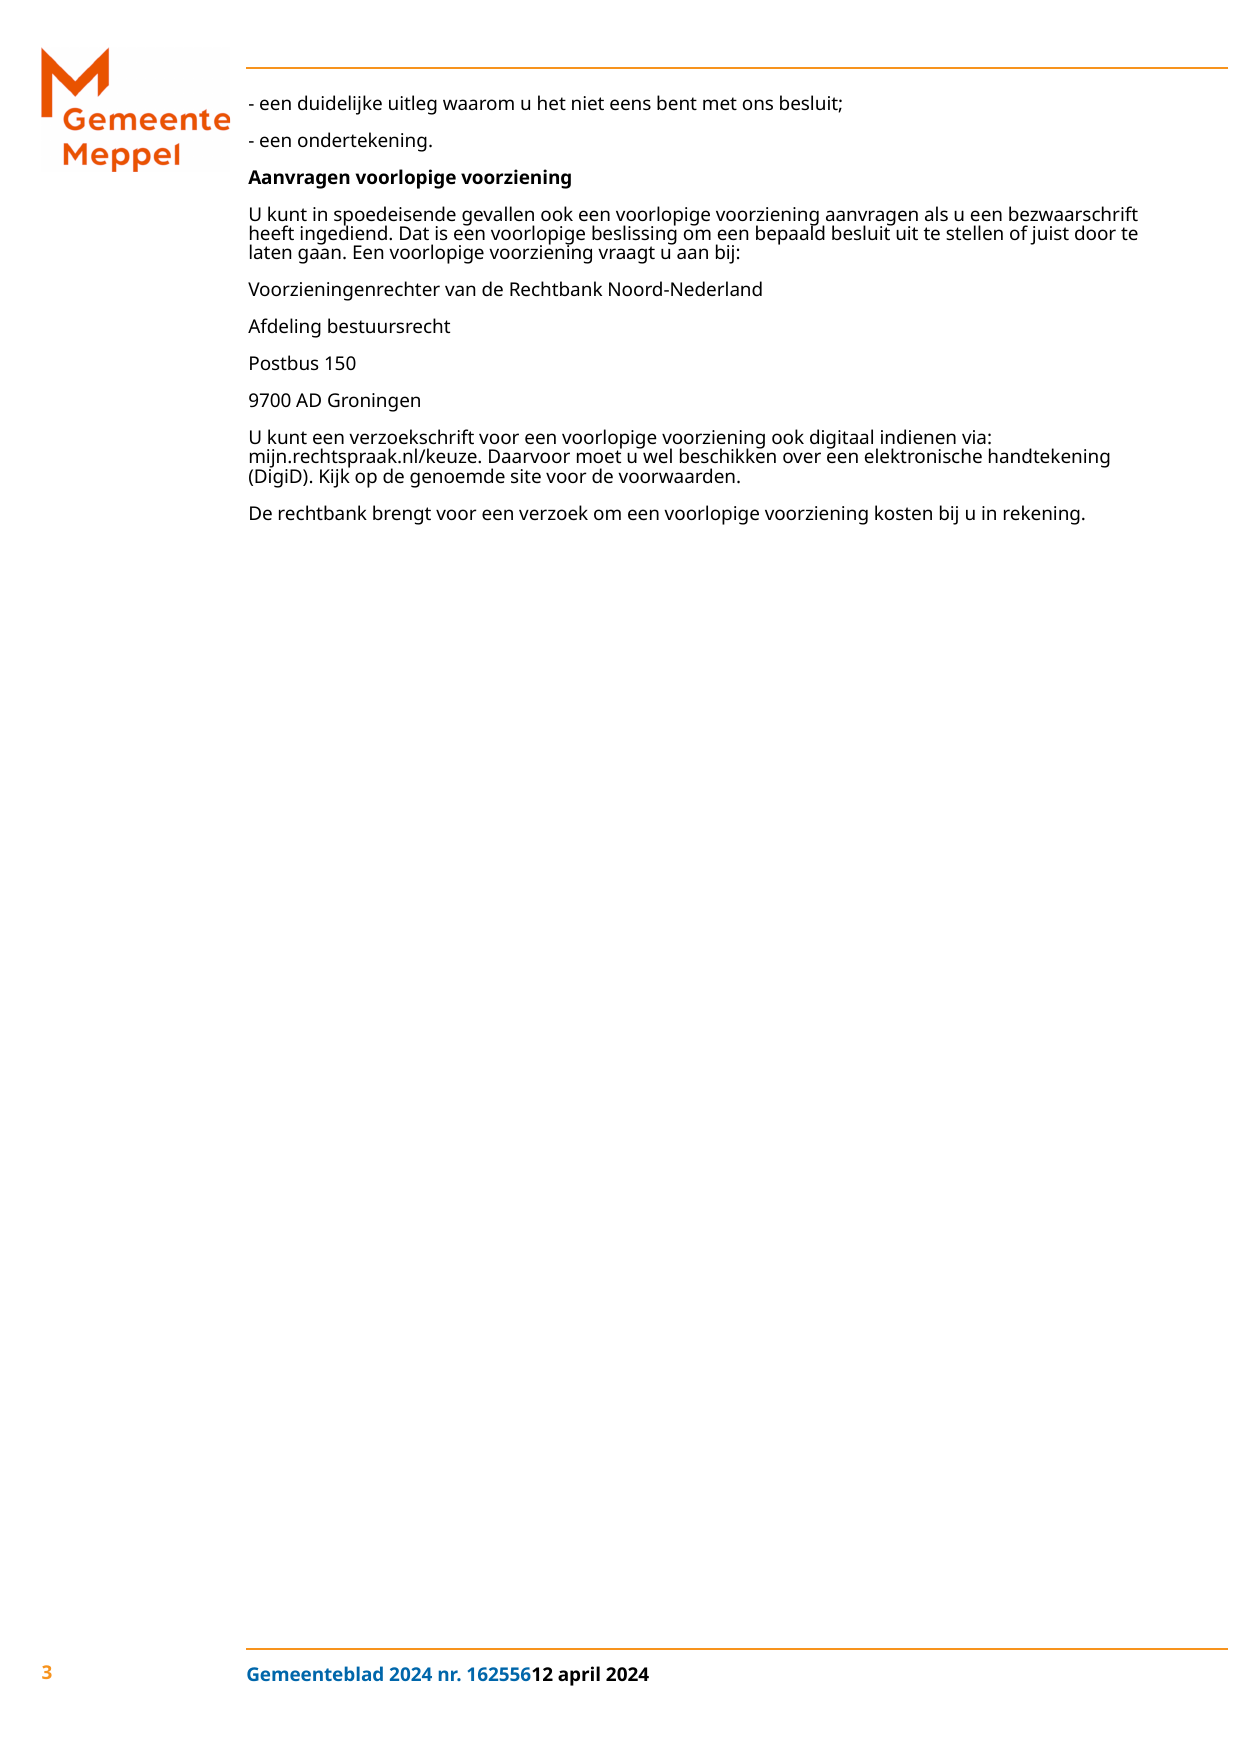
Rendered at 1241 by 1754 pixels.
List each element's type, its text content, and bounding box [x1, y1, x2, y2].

text U kunt een verzoekschrift voor een voorlopige voorziening ook digitaal indienen via: mijn.rechtspraak.nl/keuze. Daarvoor moet u wel beschikken over een elektronische handtekening (DigiD). Kijk op de genoemde site voor de voorwaarden. [248, 429, 1152, 487]
text Afdeling bestuursrecht [248, 318, 1152, 337]
text Postbus 150 [248, 355, 1152, 374]
text Aanvragen voorlopige voorziening [248, 169, 1152, 188]
text Voorzieningenrechter van de Rechtbank Noord-Nederland [248, 281, 1152, 301]
text 9700 AD Groningen [248, 392, 1152, 411]
picture [41, 47, 231, 172]
text De rechtbank brengt voor een verzoek om een voorlopige voorziening kosten bij u in rekening. [248, 505, 1152, 524]
text - een duidelijke uitleg waarom u het niet eens bent met ons besluit; [248, 95, 1152, 114]
text - een ondertekening. [248, 132, 1152, 151]
text U kunt in spoedeisende gevallen ook een voorlopige voorziening aanvragen als u een bezwaarschrift heeft ingediend. Dat is een voorlopige beslissing om een bepaald besluit uit te stellen of juist door te laten gaan. Een voorlopige voorziening vraagt u aan bij: [248, 206, 1152, 263]
